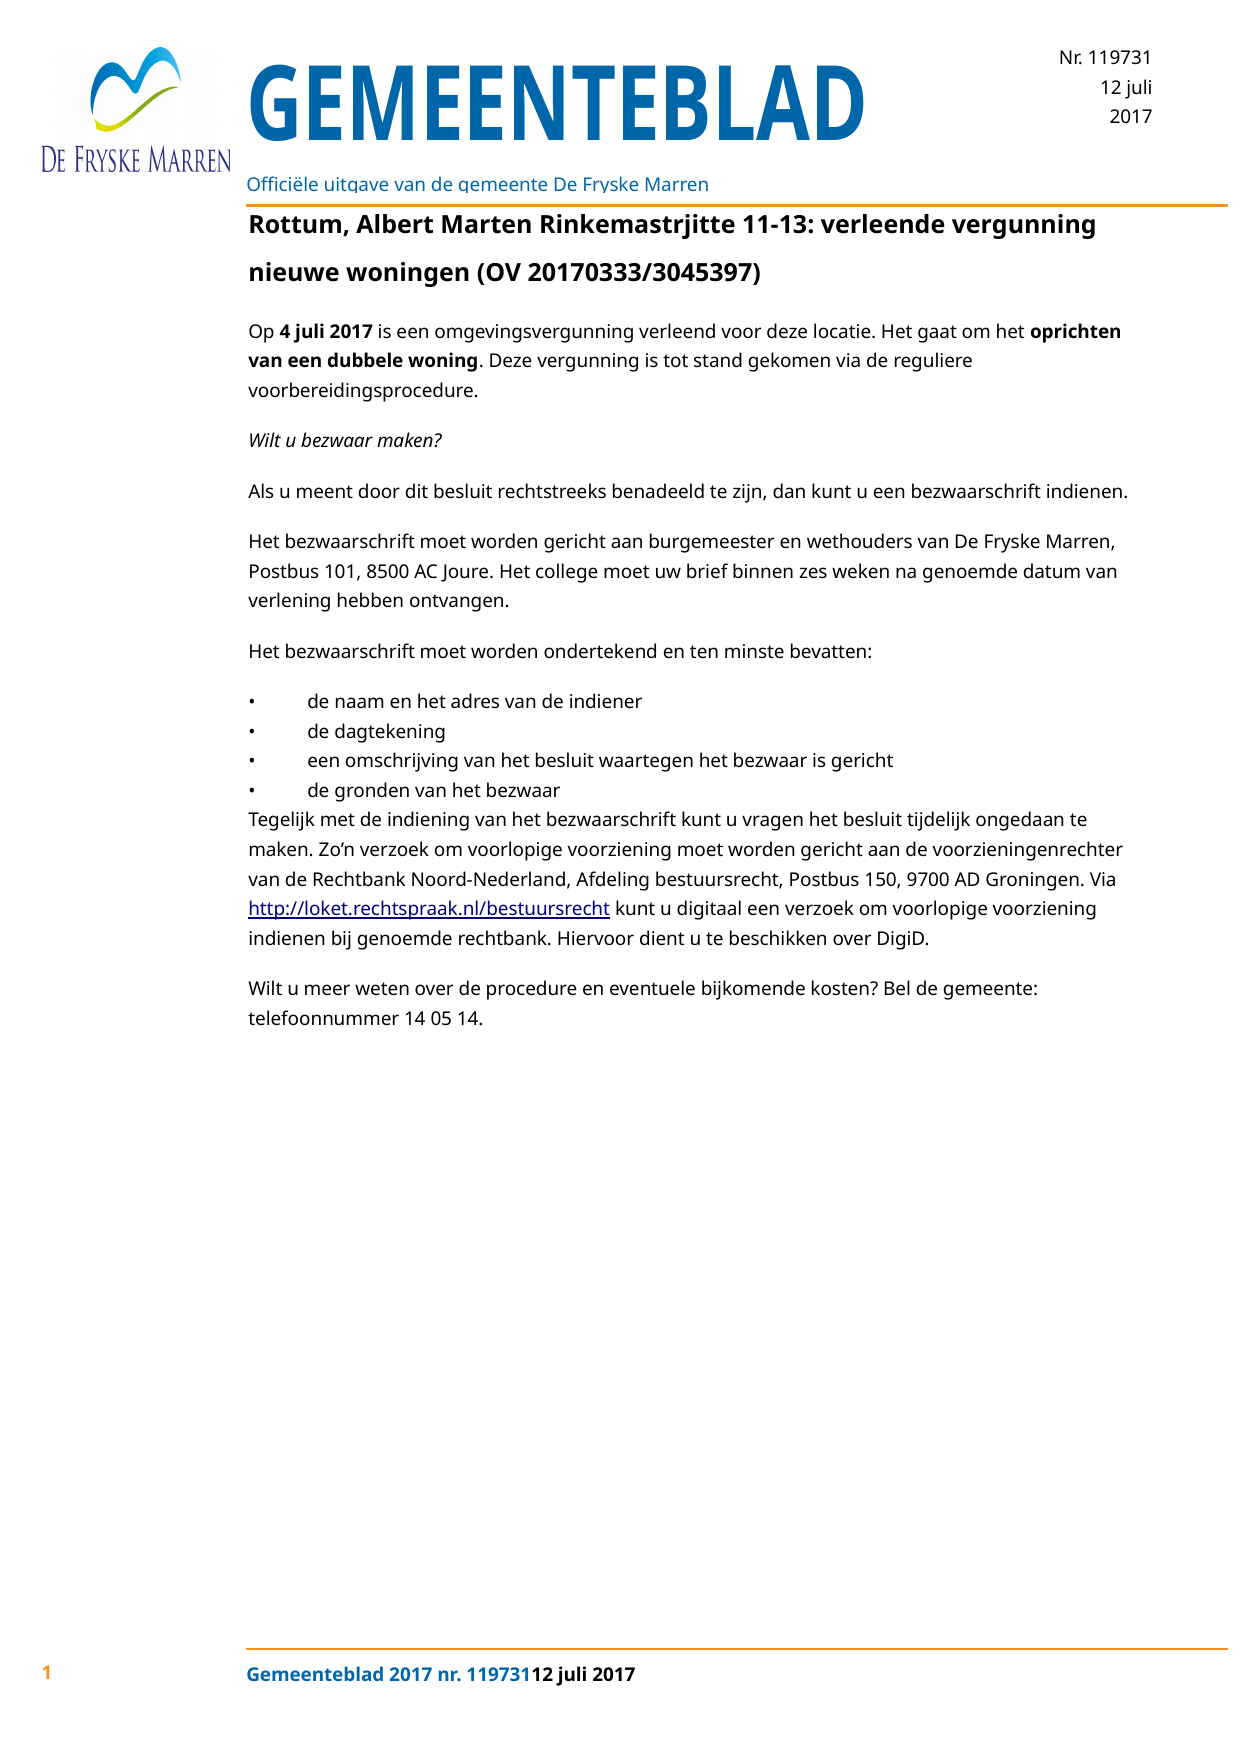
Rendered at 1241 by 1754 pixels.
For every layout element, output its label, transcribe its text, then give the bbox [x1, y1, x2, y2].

text Als u meent door dit besluit rechtstreeks benadeeld te zijn, dan kunt u een bezwaarschrift indienen. [248, 478, 1152, 504]
list de naam en het adres van de indiener [248, 688, 1152, 714]
text Wilt u bezwaar maken? [248, 427, 1152, 453]
text Rottum, Albert Marten Rinkemastrjitte 11-13: verleende vergunning nieuwe woningen (OV 20170333/3045397) [248, 207, 1152, 288]
text Het bezwaarschrift moet worden gericht aan burgemeester en wethouders van De Fryske Marren, Postbus 101, 8500 AC Joure. Het college moet uw brief binnen zes weken na genoemde datum van verlening hebben ontvangen. [248, 528, 1152, 613]
list de gronden van het bezwaar [248, 777, 1152, 803]
text Het bezwaarschrift moet worden ondertekend en ten minste bevatten: [248, 638, 1152, 664]
picture [41, 47, 231, 172]
text Wilt u meer weten over de procedure en eventuele bijkomende kosten? Bel de gemeente: telefoonnummer 14 05 14. [248, 975, 1152, 1031]
list een omschrijving van het besluit waartegen het bezwaar is gericht [248, 747, 1152, 773]
text Tegelijk met de indiening van het bezwaarschrift kunt u vragen het besluit tijdelijk ongedaan te maken. Zo’n verzoek om voorlopige voorziening moet worden gericht aan de voorzieningenrechter van de Rechtbank Noord-Nederland, Afdeling bestuursrecht, Postbus 150, 9700 AD Groningen. Via http://loket.rechtspraak.nl/bestuursrecht kunt u digitaal een verzoek om voorlopige voorziening indienen bij genoemde rechtbank. Hiervoor dient u te beschikken over DigiD. [248, 807, 1152, 951]
text Op 4 juli 2017 is een omgevingsvergunning verleend voor deze locatie. Het gaat om het oprichten van een dubbele woning. Deze vergunning is tot stand gekomen via de reguliere voorbereidingsprocedure. [248, 318, 1152, 403]
list de dagtekening [248, 718, 1152, 744]
